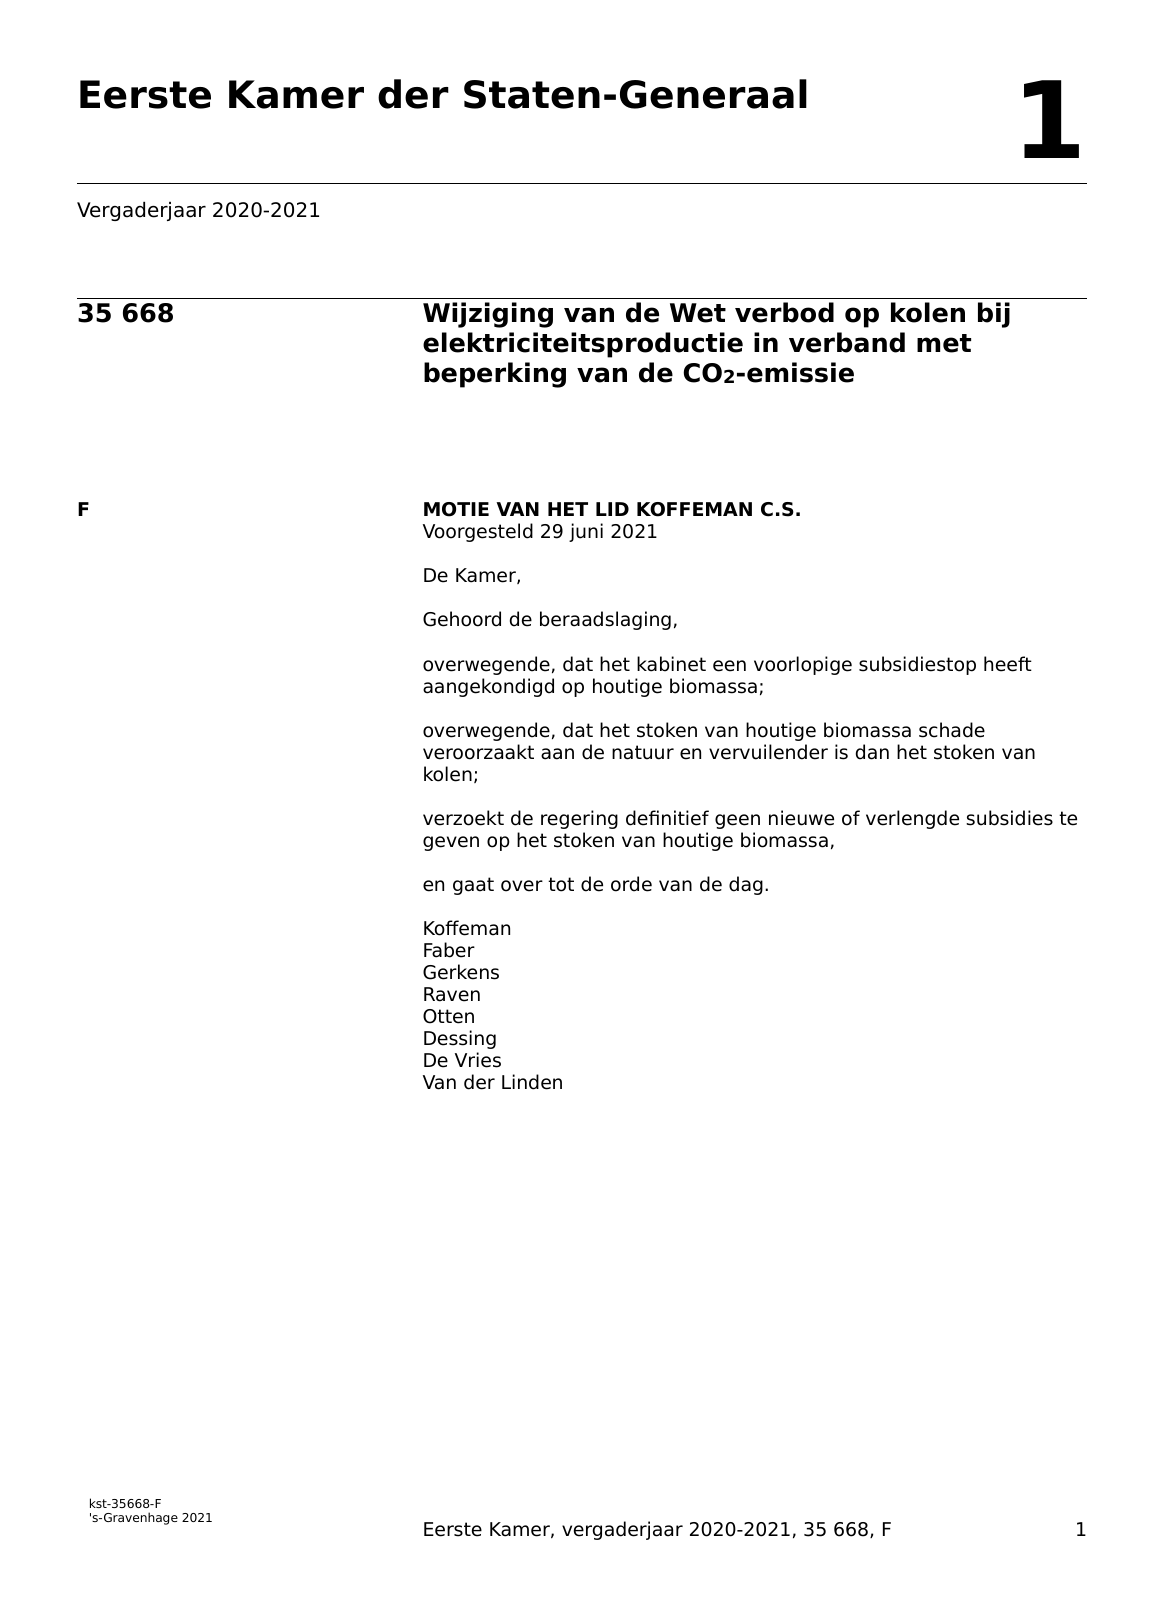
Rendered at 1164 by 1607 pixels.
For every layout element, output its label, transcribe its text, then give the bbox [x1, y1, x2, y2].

text overwegende, dat het stoken van houtige biomassa schade veroorzaakt aan de natuur en vervuilender is dan het stoken van kolen; [422, 720, 1087, 786]
subtitle 35 668 Wijziging van de Wet verbod op kolen bij elektriciteitsproductie in verband met beperking van de CO2-emissie [77, 299, 1087, 388]
text verzoekt de regering definitief geen nieuwe of verlengde subsidies te geven op het stoken van houtige biomassa, [422, 808, 1087, 852]
text Van der Linden [422, 1072, 1087, 1094]
text Otten [422, 1006, 1087, 1028]
text 's-Gravenhage 2021 [88, 1511, 323, 1525]
table_cell Vergaderjaar 2020-2021 [77, 184, 1087, 298]
text Koffeman [422, 918, 1087, 940]
text kst-35668-F [88, 1497, 323, 1511]
text en gaat over tot de orde van de dag. [422, 874, 1087, 896]
text Gehoord de beraadslaging, [422, 609, 1087, 631]
text De Kamer, [422, 565, 1087, 587]
text Gerkens [422, 962, 1087, 984]
text De Vries [422, 1050, 1087, 1072]
table_header Eerste Kamer der Staten-Generaal [77, 59, 886, 183]
text Raven [422, 984, 1087, 1006]
text Faber [422, 940, 1087, 962]
text overwegende, dat het kabinet een voorlopige subsidiestop heeft aangekondigd op houtige biomassa; [422, 653, 1087, 697]
subtitle F MOTIE VAN HET LID KOFFEMAN C.S. [77, 499, 1087, 521]
text Dessing [422, 1028, 1087, 1050]
table_header 1 [886, 59, 1087, 183]
text Voorgesteld 29 juni 2021 [422, 521, 1087, 543]
